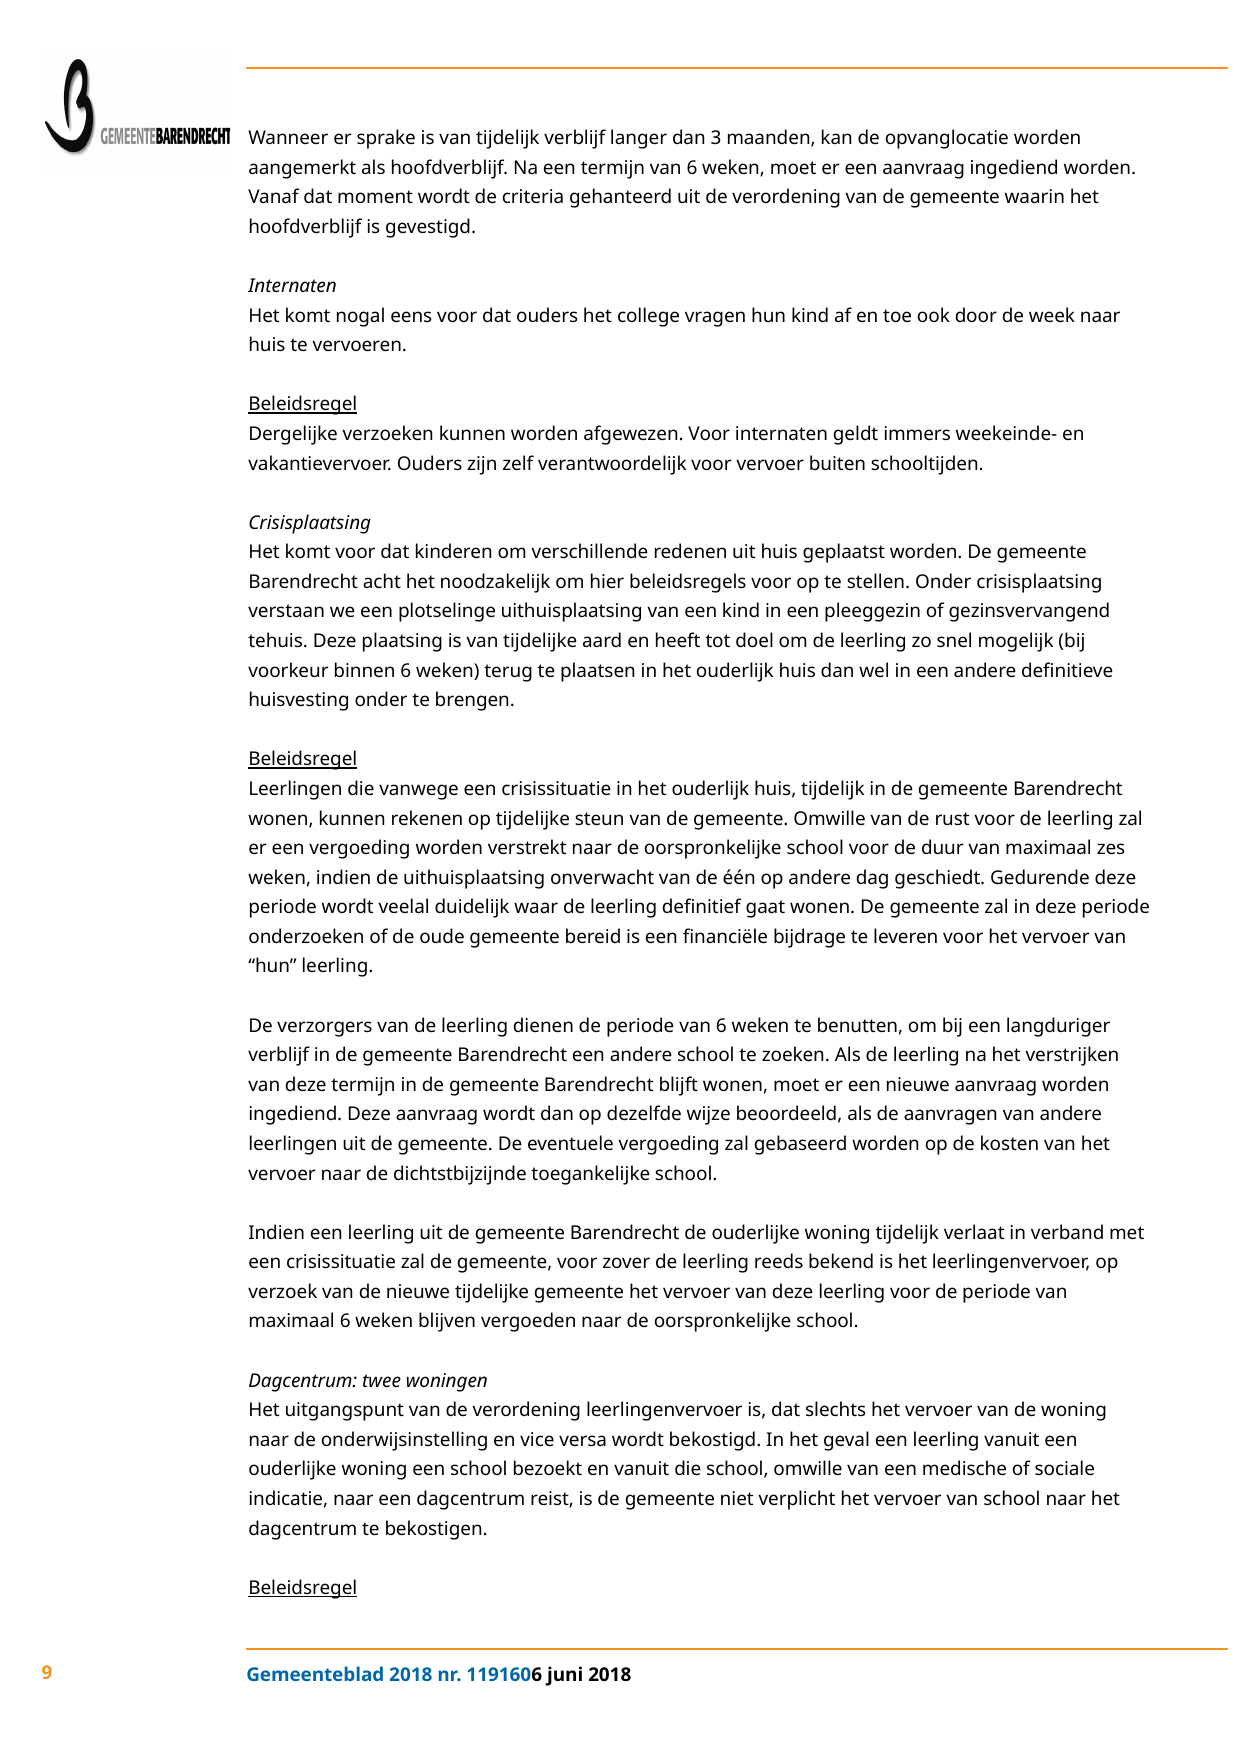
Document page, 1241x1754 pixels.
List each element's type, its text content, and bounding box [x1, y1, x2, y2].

picture [41, 47, 231, 172]
text Het komt voor dat kinderen om verschillende redenen uit huis geplaatst worden. De gemeente Barendrecht acht het noodzakelijk om hier beleidsregels voor op te stellen. Onder crisisplaatsing verstaan we een plotselinge uithuisplaatsing van een kind in een pleeggezin of gezinsvervangend tehuis. Deze plaatsing is van tijdelijke aard en heeft tot doel om de leerling zo snel mogelijk (bij voorkeur binnen 6 weken) terug te plaatsen in het ouderlijk huis dan wel in een andere definitieve huisvesting onder te brengen. [248, 538, 1152, 712]
text Crisisplaatsing [248, 509, 1152, 535]
text Beleidsregel [248, 391, 1152, 416]
text Wanneer er sprake is van tijdelijk verblijf langer dan 3 maanden, kan de opvanglocatie worden aangemerkt als hoofdverblijf. Na een termijn van 6 weken, moet er een aanvraag ingediend worden. Vanaf dat moment wordt de criteria gehanteerd uit de verordening van de gemeente waarin het hoofdverblijf is gevestigd. [248, 124, 1152, 239]
text Dergelijke verzoeken kunnen worden afgewezen. Voor internaten geldt immers weekeinde- en vakantievervoer. Ouders zijn zelf verantwoordelijk voor vervoer buiten schooltijden. [248, 420, 1152, 476]
text Leerlingen die vanwege een crisissituatie in het ouderlijk huis, tijdelijk in de gemeente Barendrecht wonen, kunnen rekenen op tijdelijke steun van de gemeente. Omwille van de rust voor de leerling zal er een vergoeding worden verstrekt naar de oorspronkelijke school voor de duur van maximaal zes weken, indien de uithuisplaatsing onverwacht van de één op andere dag geschiedt. Gedurende deze periode wordt veelal duidelijk waar de leerling definitief gaat wonen. De gemeente zal in deze periode onderzoeken of de oude gemeente bereid is een financiële bijdrage te leveren voor het vervoer van “hun” leerling. [248, 775, 1152, 978]
text Het uitgangspunt van de verordening leerlingenvervoer is, dat slechts het vervoer van de woning naar de onderwijsinstelling en vice versa wordt bekostigd. In het geval een leerling vanuit een ouderlijke woning een school bezoekt en vanuit die school, omwille van een medische of sociale indicatie, naar een dagcentrum reist, is de gemeente niet verplicht het vervoer van school naar het dagcentrum te bekostigen. [248, 1396, 1152, 1541]
text Beleidsregel [248, 746, 1152, 771]
text Dagcentrum: twee woningen [248, 1367, 1152, 1393]
text Het komt nogal eens voor dat ouders het college vragen hun kind af en toe ook door de week naar huis te vervoeren. [248, 302, 1152, 357]
text Beleidsregel [248, 1574, 1152, 1600]
text De verzorgers van de leerling dienen de periode van 6 weken te benutten, om bij een langduriger verblijf in de gemeente Barendrecht een andere school te zoeken. Als de leerling na het verstrijken van deze termijn in de gemeente Barendrecht blijft wonen, moet er een nieuwe aanvraag worden ingediend. Deze aanvraag wordt dan op dezelfde wijze beoordeeld, als de aanvragen van andere leerlingen uit de gemeente. De eventuele vergoeding zal gebaseerd worden op de kosten van het vervoer naar de dichtstbijzijnde toegankelijke school. [248, 1012, 1152, 1186]
text Indien een leerling uit de gemeente Barendrecht de ouderlijke woning tijdelijk verlaat in verband met een crisissituatie zal de gemeente, voor zover de leerling reeds bekend is het leerlingenvervoer, op verzoek van de nieuwe tijdelijke gemeente het vervoer van deze leerling voor de periode van maximaal 6 weken blijven vergoeden naar de oorspronkelijke school. [248, 1219, 1152, 1333]
text Internaten [248, 272, 1152, 298]
